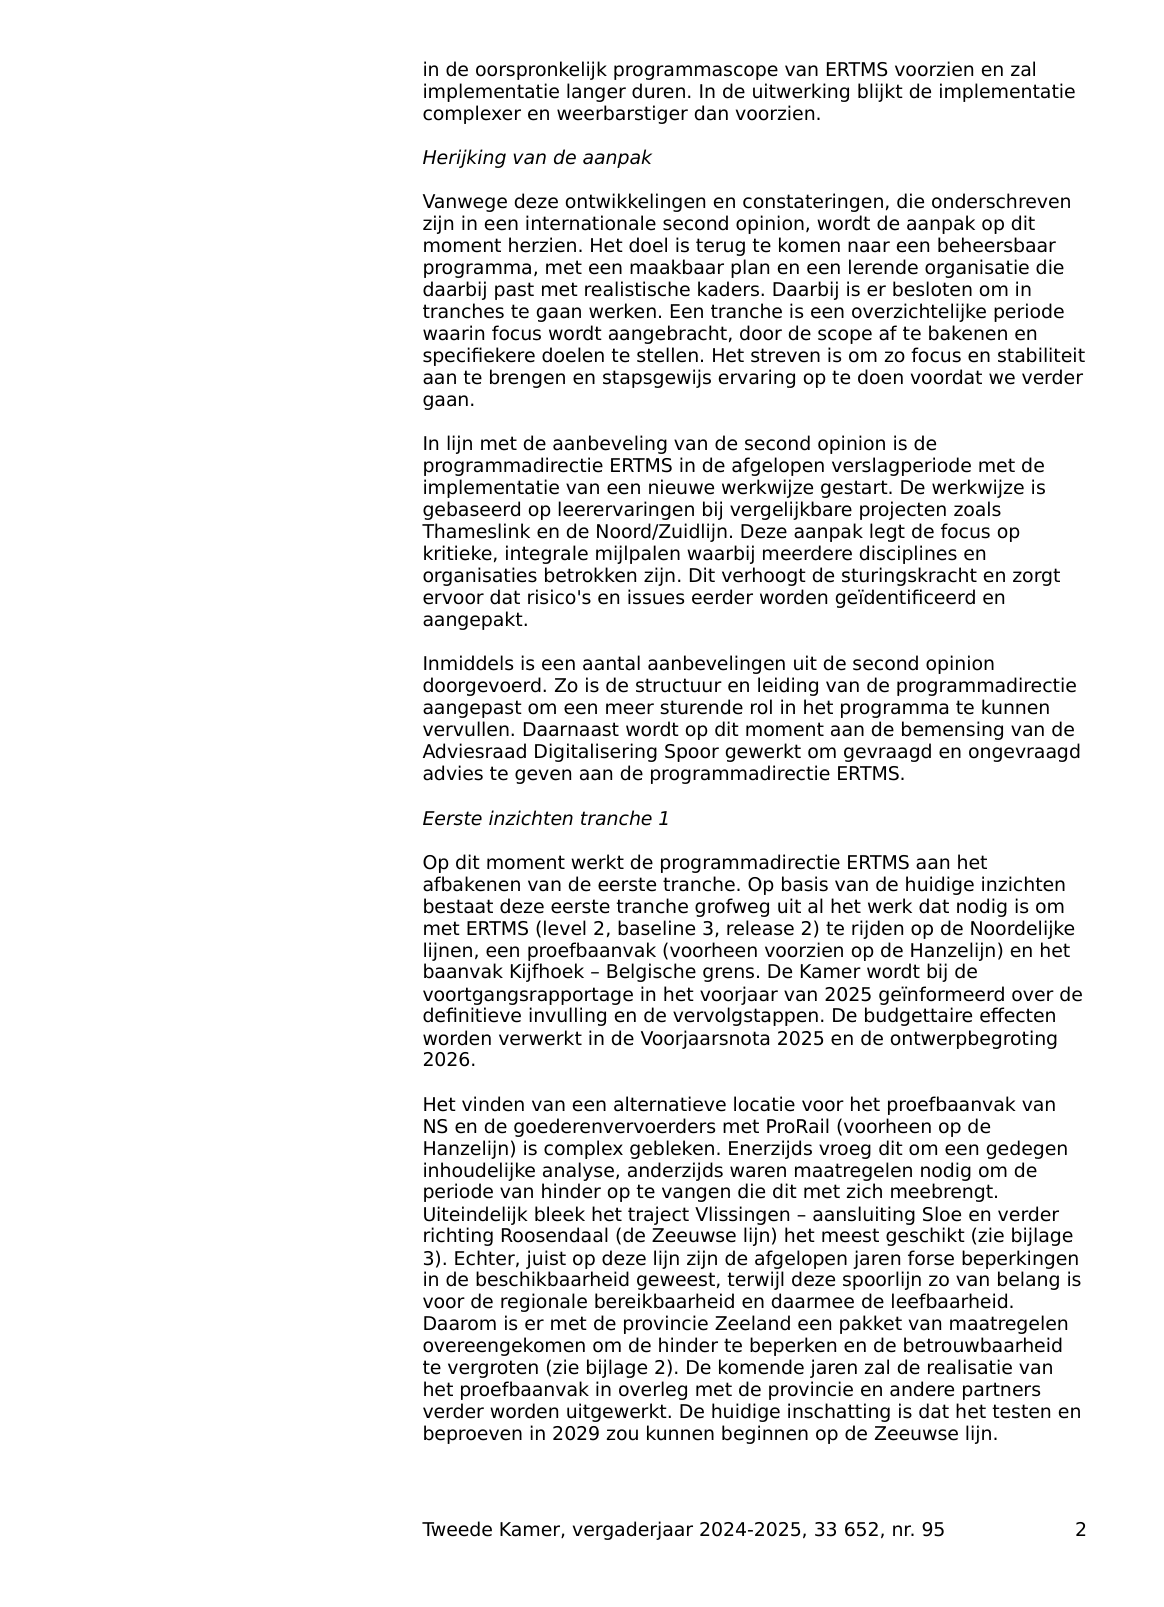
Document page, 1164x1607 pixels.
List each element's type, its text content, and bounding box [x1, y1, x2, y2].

subtitle Eerste inzichten tranche 1 [422, 807, 1087, 829]
text Vanwege deze ontwikkelingen en constateringen, die onderschreven zijn in een internationale second opinion, wordt de aanpak op dit moment herzien. Het doel is terug te komen naar een beheersbaar programma, met een maakbaar plan en een lerende organisatie die daarbij past met realistische kaders. Daarbij is er besloten om in tranches te gaan werken. Een tranche is een overzichtelijke periode waarin focus wordt aangebracht, door de scope af te bakenen en specifiekere doelen te stellen. Het streven is om zo focus en stabiliteit aan te brengen en stapsgewijs ervaring op te doen voordat we verder gaan. [422, 191, 1087, 411]
text in de oorspronkelijk programmascope van ERTMS voorzien en zal implementatie langer duren. In de uitwerking blijkt de implementatie complexer en weerbarstiger dan voorzien. [422, 59, 1087, 125]
text Het vinden van een alternatieve locatie voor het proefbaanvak van NS en de goederenvervoerders met ProRail (voorheen op de Hanzelijn) is complex gebleken. Enerzijds vroeg dit om een gedegen inhoudelijke analyse, anderzijds waren maatregelen nodig om de periode van hinder op te vangen die dit met zich meebrengt. Uiteindelijk bleek het traject Vlissingen – aansluiting Sloe en verder richting Roosendaal (de Zeeuwse lijn) het meest geschikt (zie bijlage 3). Echter, juist op deze lijn zijn de afgelopen jaren forse beperkingen in de beschikbaarheid geweest, terwijl deze spoorlijn zo van belang is voor de regionale bereikbaarheid en daarmee de leefbaarheid. Daarom is er met de provincie Zeeland een pakket van maatregelen overeengekomen om de hinder te beperken en de betrouwbaarheid te vergroten (zie bijlage 2). De komende jaren zal de realisatie van het proefbaanvak in overleg met de provincie en andere partners verder worden uitgewerkt. De huidige inschatting is dat het testen en beproeven in 2029 zou kunnen beginnen op de Zeeuwse lijn. [422, 1093, 1087, 1445]
text Op dit moment werkt de programmadirectie ERTMS aan het afbakenen van de eerste tranche. Op basis van de huidige inzichten bestaat deze eerste tranche grofweg uit al het werk dat nodig is om met ERTMS (level 2, baseline 3, release 2) te rijden op de Noordelijke lijnen, een proefbaanvak (voorheen voorzien op de Hanzelijn) en het baanvak Kijfhoek – Belgische grens. De Kamer wordt bij de voortgangsrapportage in het voorjaar van 2025 geïnformeerd over de definitieve invulling en de vervolgstappen. De budgettaire effecten worden verwerkt in de Voorjaarsnota 2025 en de ontwerpbegroting 2026. [422, 852, 1087, 1071]
subtitle Herijking van de aanpak [422, 147, 1087, 169]
text Inmiddels is een aantal aanbevelingen uit de second opinion doorgevoerd. Zo is de structuur en leiding van de programmadirectie aangepast om een meer sturende rol in het programma te kunnen vervullen. Daarnaast wordt op dit moment aan de bemensing van de Adviesraad Digitalisering Spoor gewerkt om gevraagd en ongevraagd advies te geven aan de programmadirectie ERTMS. [422, 653, 1087, 785]
text In lijn met de aanbeveling van de second opinion is de programmadirectie ERTMS in de afgelopen verslagperiode met de implementatie van een nieuwe werkwijze gestart. De werkwijze is gebaseerd op leerervaringen bij vergelijkbare projecten zoals Thameslink en de Noord/Zuidlijn. Deze aanpak legt de focus op kritieke, integrale mijlpalen waarbij meerdere disciplines en organisaties betrokken zijn. Dit verhoogt de sturingskracht en zorgt ervoor dat risico's en issues eerder worden geïdentificeerd en aangepakt. [422, 433, 1087, 631]
